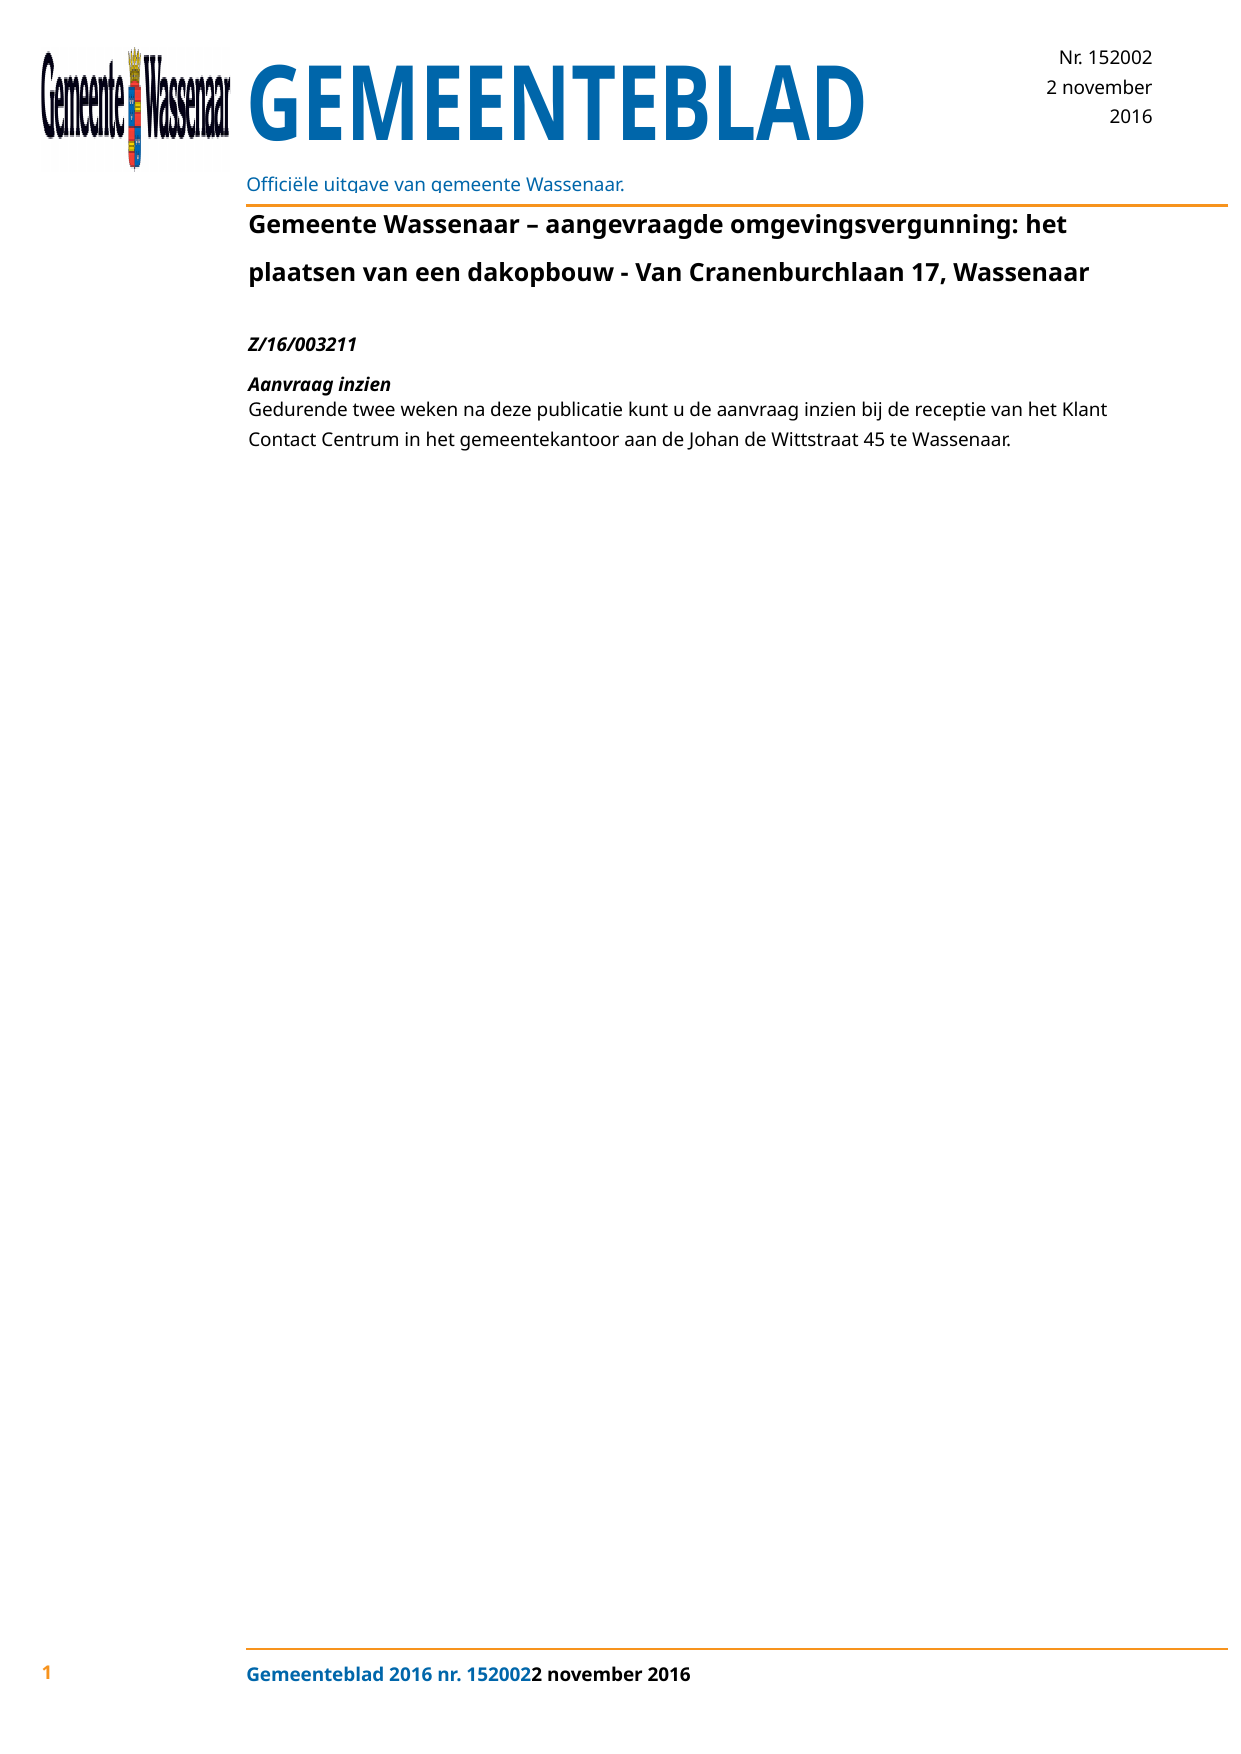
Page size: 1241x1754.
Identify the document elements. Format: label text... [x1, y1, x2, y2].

text Z/16/003211 [248, 331, 1152, 357]
picture [41, 47, 231, 172]
text Gedurende twee weken na deze publicatie kunt u de aanvraag inzien bij de receptie van het Klant Contact Centrum in het gemeentekantoor aan de Johan de Wittstraat 45 te Wassenaar. [248, 396, 1152, 452]
text Aanvraag inzien [248, 371, 1152, 396]
text Gemeente Wassenaar – aangevraagde omgevingsvergunning: het plaatsen van een dakopbouw - Van Cranenburchlaan 17, Wassenaar [248, 207, 1152, 288]
